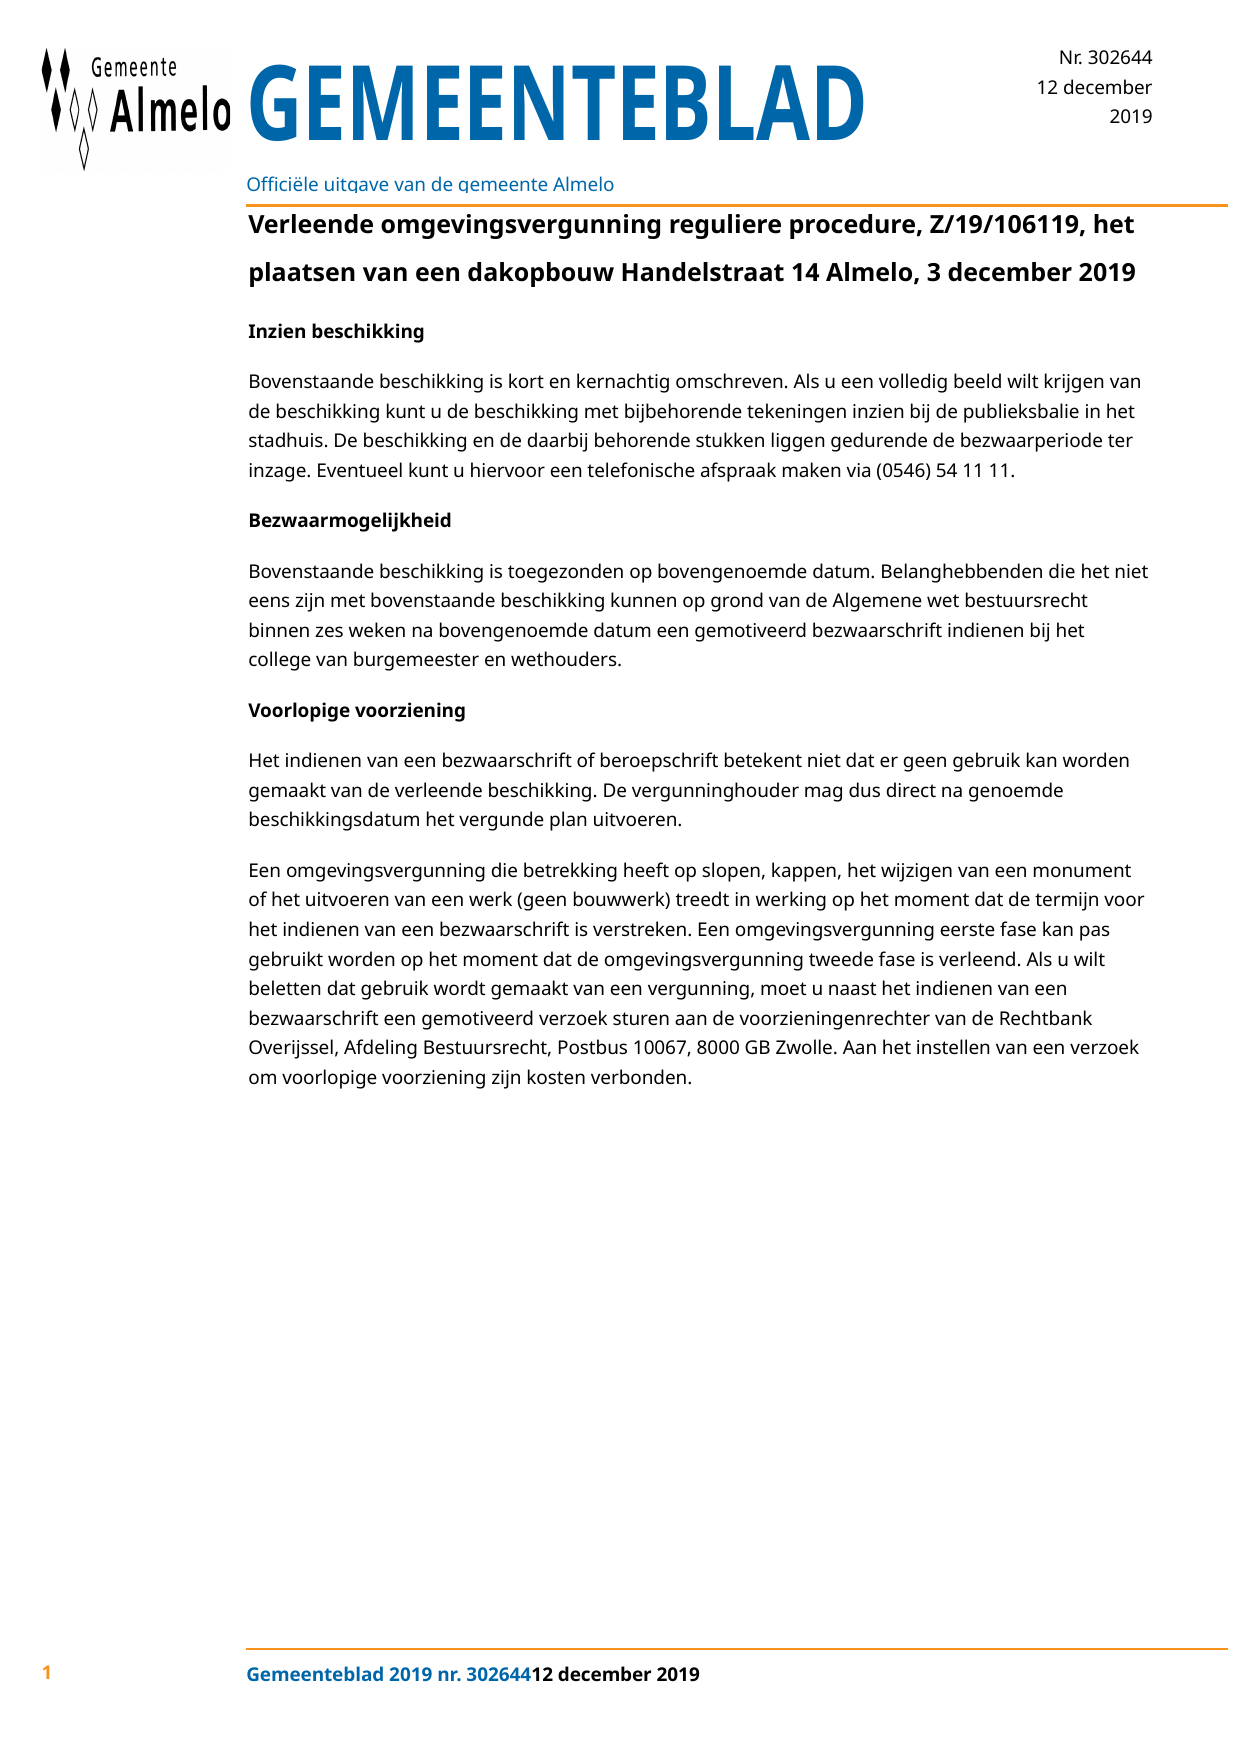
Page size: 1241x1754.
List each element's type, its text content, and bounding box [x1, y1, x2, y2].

text Bezwaarmogelijkheid [248, 507, 1152, 533]
text Het indienen van een bezwaarschrift of beroepschrift betekent niet dat er geen gebruik kan worden gemaakt van de verleende beschikking. De vergunninghouder mag dus direct na genoemde beschikkingsdatum het vergunde plan uitvoeren. [248, 747, 1152, 832]
picture [41, 47, 231, 172]
text Inzien beschikking [248, 318, 1152, 344]
text Bovenstaande beschikking is kort en kernachtig omschreven. Als u een volledig beeld wilt krijgen van de beschikking kunt u de beschikking met bijbehorende tekeningen inzien bij de publieksbalie in het stadhuis. De beschikking en de daarbij behorende stukken liggen gedurende de bezwaarperiode ter inzage. Eventueel kunt u hiervoor een telefonische afspraak maken via (0546) 54 11 11. [248, 368, 1152, 483]
text Bovenstaande beschikking is toegezonden op bovengenoemde datum. Belanghebbenden die het niet eens zijn met bovenstaande beschikking kunnen op grond van de Algemene wet bestuursrecht binnen zes weken na bovengenoemde datum een gemotiveerd bezwaarschrift indienen bij het college van burgemeester en wethouders. [248, 558, 1152, 672]
text Verleende omgevingsvergunning reguliere procedure, Z/19/106119, het plaatsen van een dakopbouw Handelstraat 14 Almelo, 3 december 2019 [248, 207, 1152, 288]
text Voorlopige voorziening [248, 697, 1152, 723]
text Een omgevingsvergunning die betrekking heeft op slopen, kappen, het wijzigen van een monument of het uitvoeren van een werk (geen bouwwerk) treedt in werking op het moment dat de termijn voor het indienen van een bezwaarschrift is verstreken. Een omgevingsvergunning eerste fase kan pas gebruikt worden op het moment dat de omgevingsvergunning tweede fase is verleend. Als u wilt beletten dat gebruik wordt gemaakt van een vergunning, moet u naast het indienen van een bezwaarschrift een gemotiveerd verzoek sturen aan de voorzieningenrechter van de Rechtbank Overijssel, Afdeling Bestuursrecht, Postbus 10067, 8000 GB Zwolle. Aan het instellen van een verzoek om voorlopige voorziening zijn kosten verbonden. [248, 857, 1152, 1090]
